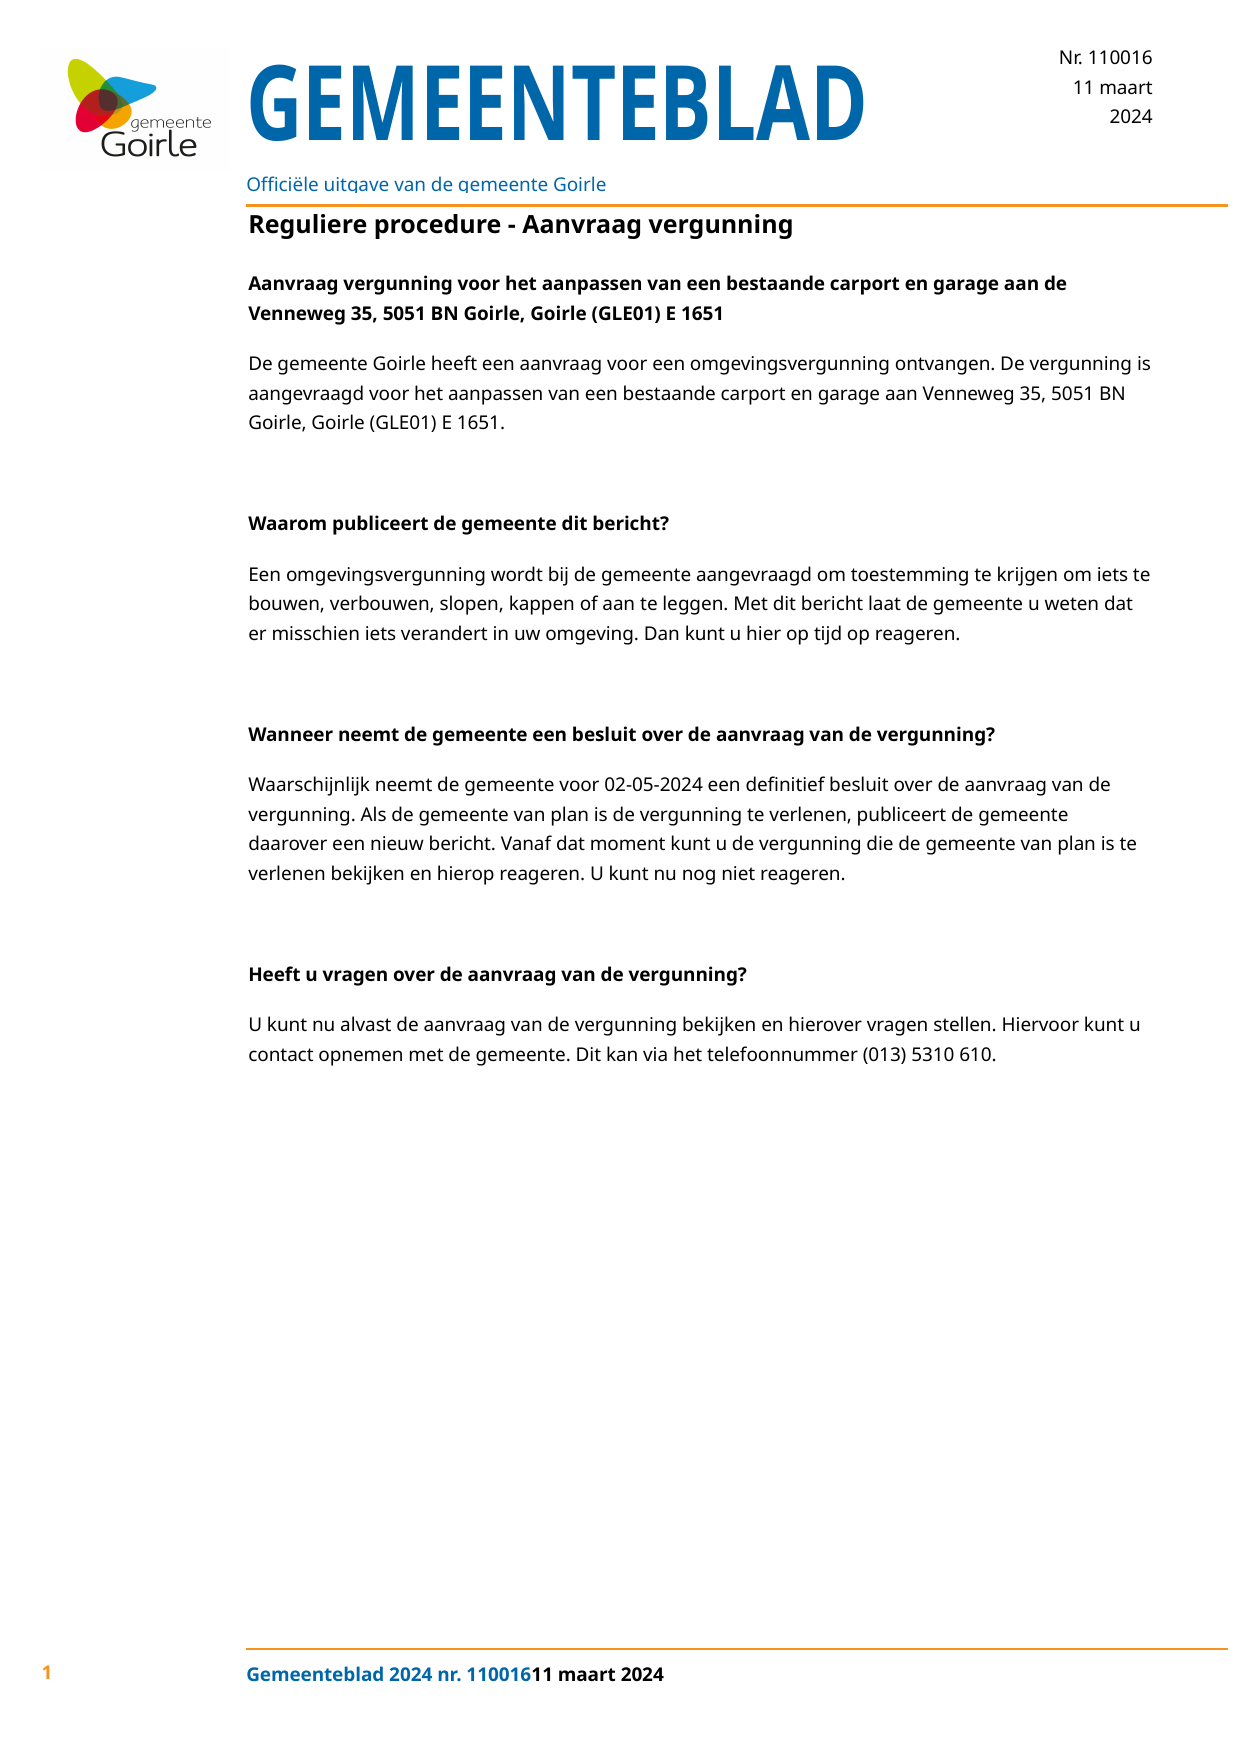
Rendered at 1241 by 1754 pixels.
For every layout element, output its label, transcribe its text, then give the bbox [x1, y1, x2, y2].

text Reguliere procedure - Aanvraag vergunning [248, 207, 1152, 241]
text Wanneer neemt de gemeente een besluit over de aanvraag van de vergunning? [248, 721, 1152, 746]
text U kunt nu alvast de aanvraag van de vergunning bekijken en hierover vragen stellen. Hiervoor kunt u contact opnemen met de gemeente. Dit kan via het telefoonnummer (013) 5310 610. [248, 1011, 1152, 1066]
text Waarschijnlijk neemt de gemeente voor 02-05-2024 een definitief besluit over de aanvraag van de vergunning. Als de gemeente van plan is de vergunning te verlenen, publiceert de gemeente daarover een nieuw bericht. Vanaf dat moment kunt u de vergunning die de gemeente van plan is te verlenen bekijken en hierop reageren. U kunt nu nog niet reageren. [248, 771, 1152, 886]
text Heeft u vragen over de aanvraag van de vergunning? [248, 961, 1152, 986]
text Aanvraag vergunning voor het aanpassen van een bestaande carport en garage aan de Venneweg 35, 5051 BN Goirle, Goirle (GLE01) E 1651 [248, 270, 1152, 326]
picture [41, 47, 231, 172]
text Een omgevingsvergunning wordt bij de gemeente aangevraagd om toestemming te krijgen om iets te bouwen, verbouwen, slopen, kappen of aan te leggen. Met dit bericht laat de gemeente u weten dat er misschien iets verandert in uw omgeving. Dan kunt u hier op tijd op reageren. [248, 561, 1152, 646]
text Waarom publiceert de gemeente dit bericht? [248, 510, 1152, 536]
text De gemeente Goirle heeft een aanvraag voor een omgevingsvergunning ontvangen. De vergunning is aangevraagd voor het aanpassen van een bestaande carport en garage aan Venneweg 35, 5051 BN Goirle, Goirle (GLE01) E 1651. [248, 350, 1152, 435]
